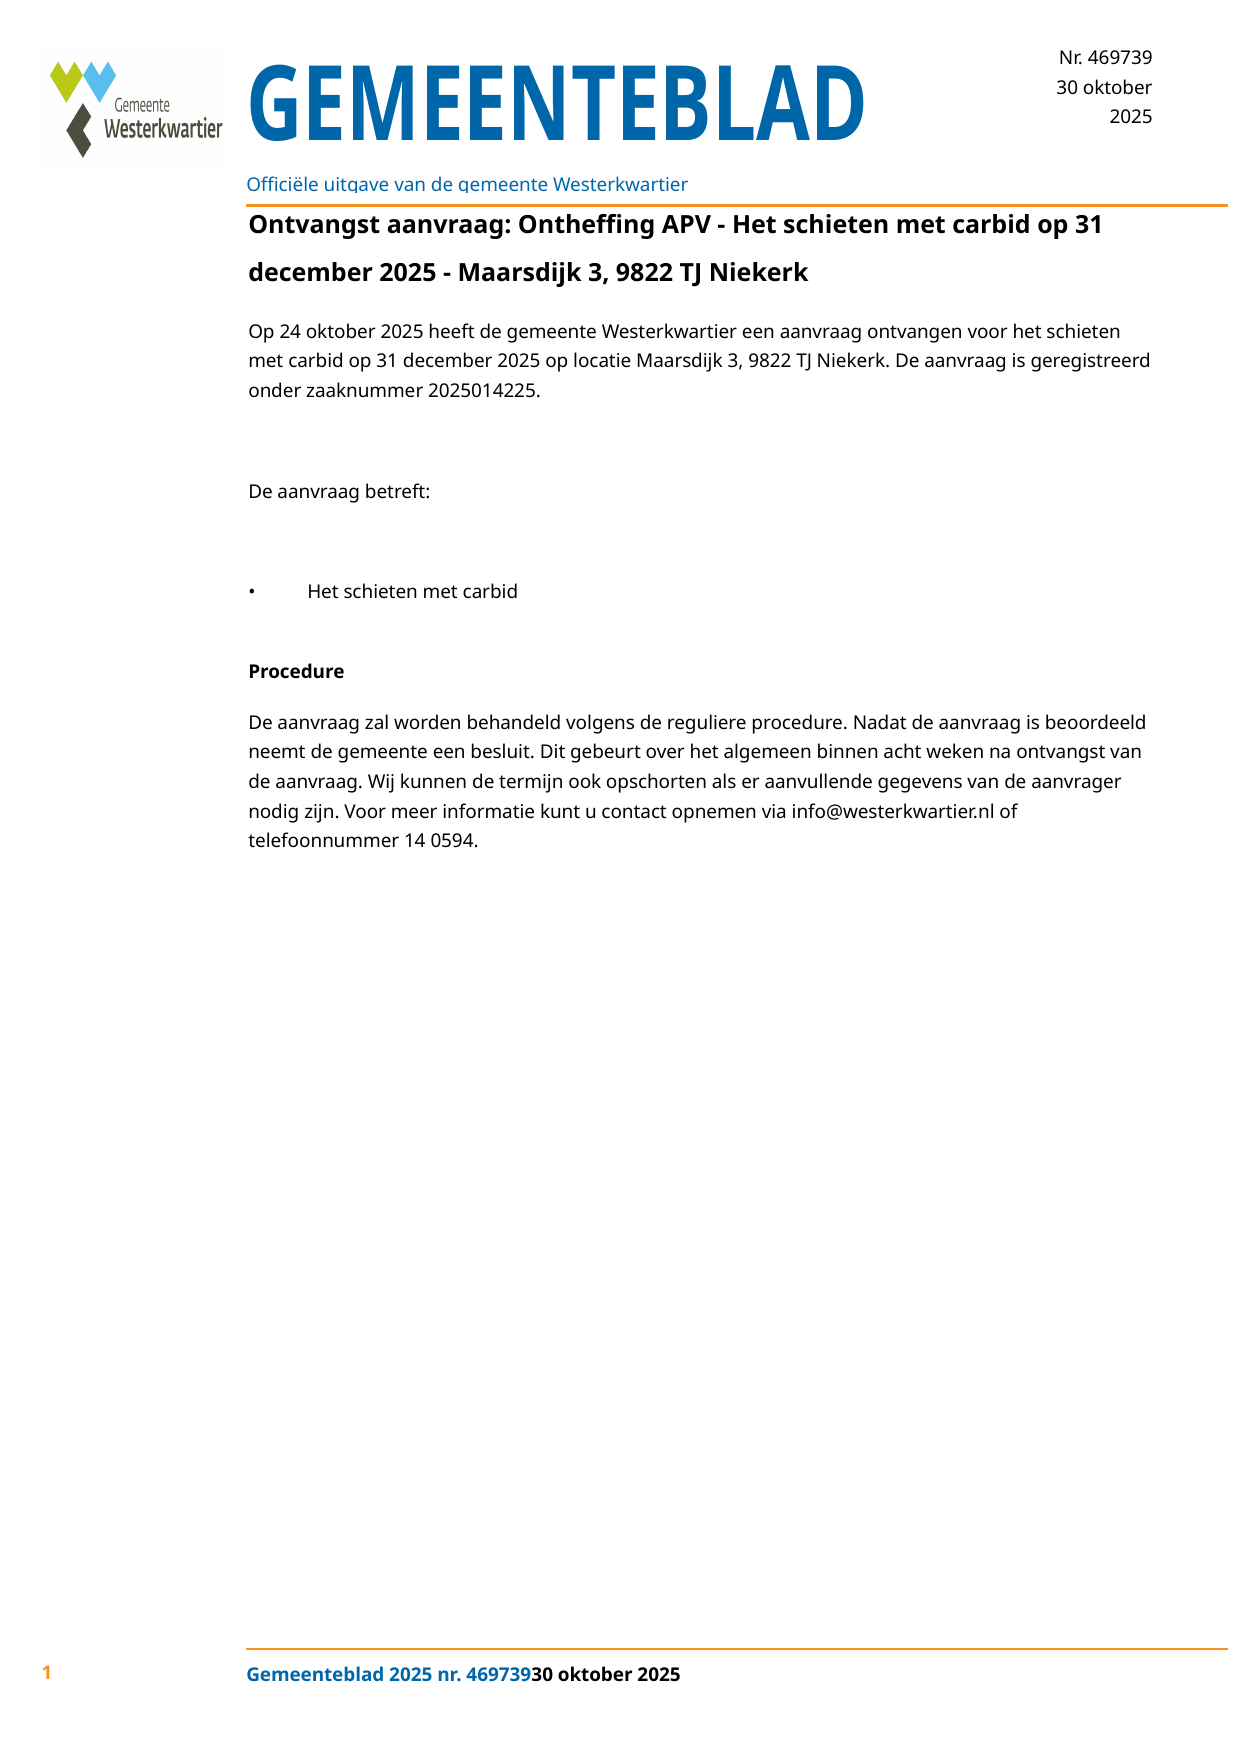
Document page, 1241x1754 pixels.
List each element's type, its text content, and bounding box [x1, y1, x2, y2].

text Ontvangst aanvraag: Ontheffing APV - Het schieten met carbid op 31 december 2025 - Maarsdijk 3, 9822 TJ Niekerk [248, 207, 1152, 288]
text De aanvraag zal worden behandeld volgens de reguliere procedure. Nadat de aanvraag is beoordeeld neemt de gemeente een besluit. Dit gebeurt over het algemeen binnen acht weken na ontvangst van de aanvraag. Wij kunnen de termijn ook opschorten als er aanvullende gegevens van de aanvrager nodig zijn. Voor meer informatie kunt u contact opnemen via info@westerkwartier.nl of telefoonnummer 14 0594. [248, 709, 1152, 853]
text Procedure [248, 659, 1152, 684]
list Het schieten met carbid [248, 579, 1152, 604]
text De aanvraag betreft: [248, 478, 1152, 504]
picture [41, 47, 231, 172]
text Op 24 oktober 2025 heeft de gemeente Westerkwartier een aanvraag ontvangen voor het schieten met carbid op 31 december 2025 op locatie Maarsdijk 3, 9822 TJ Niekerk. De aanvraag is geregistreerd onder zaaknummer 2025014225. [248, 318, 1152, 403]
